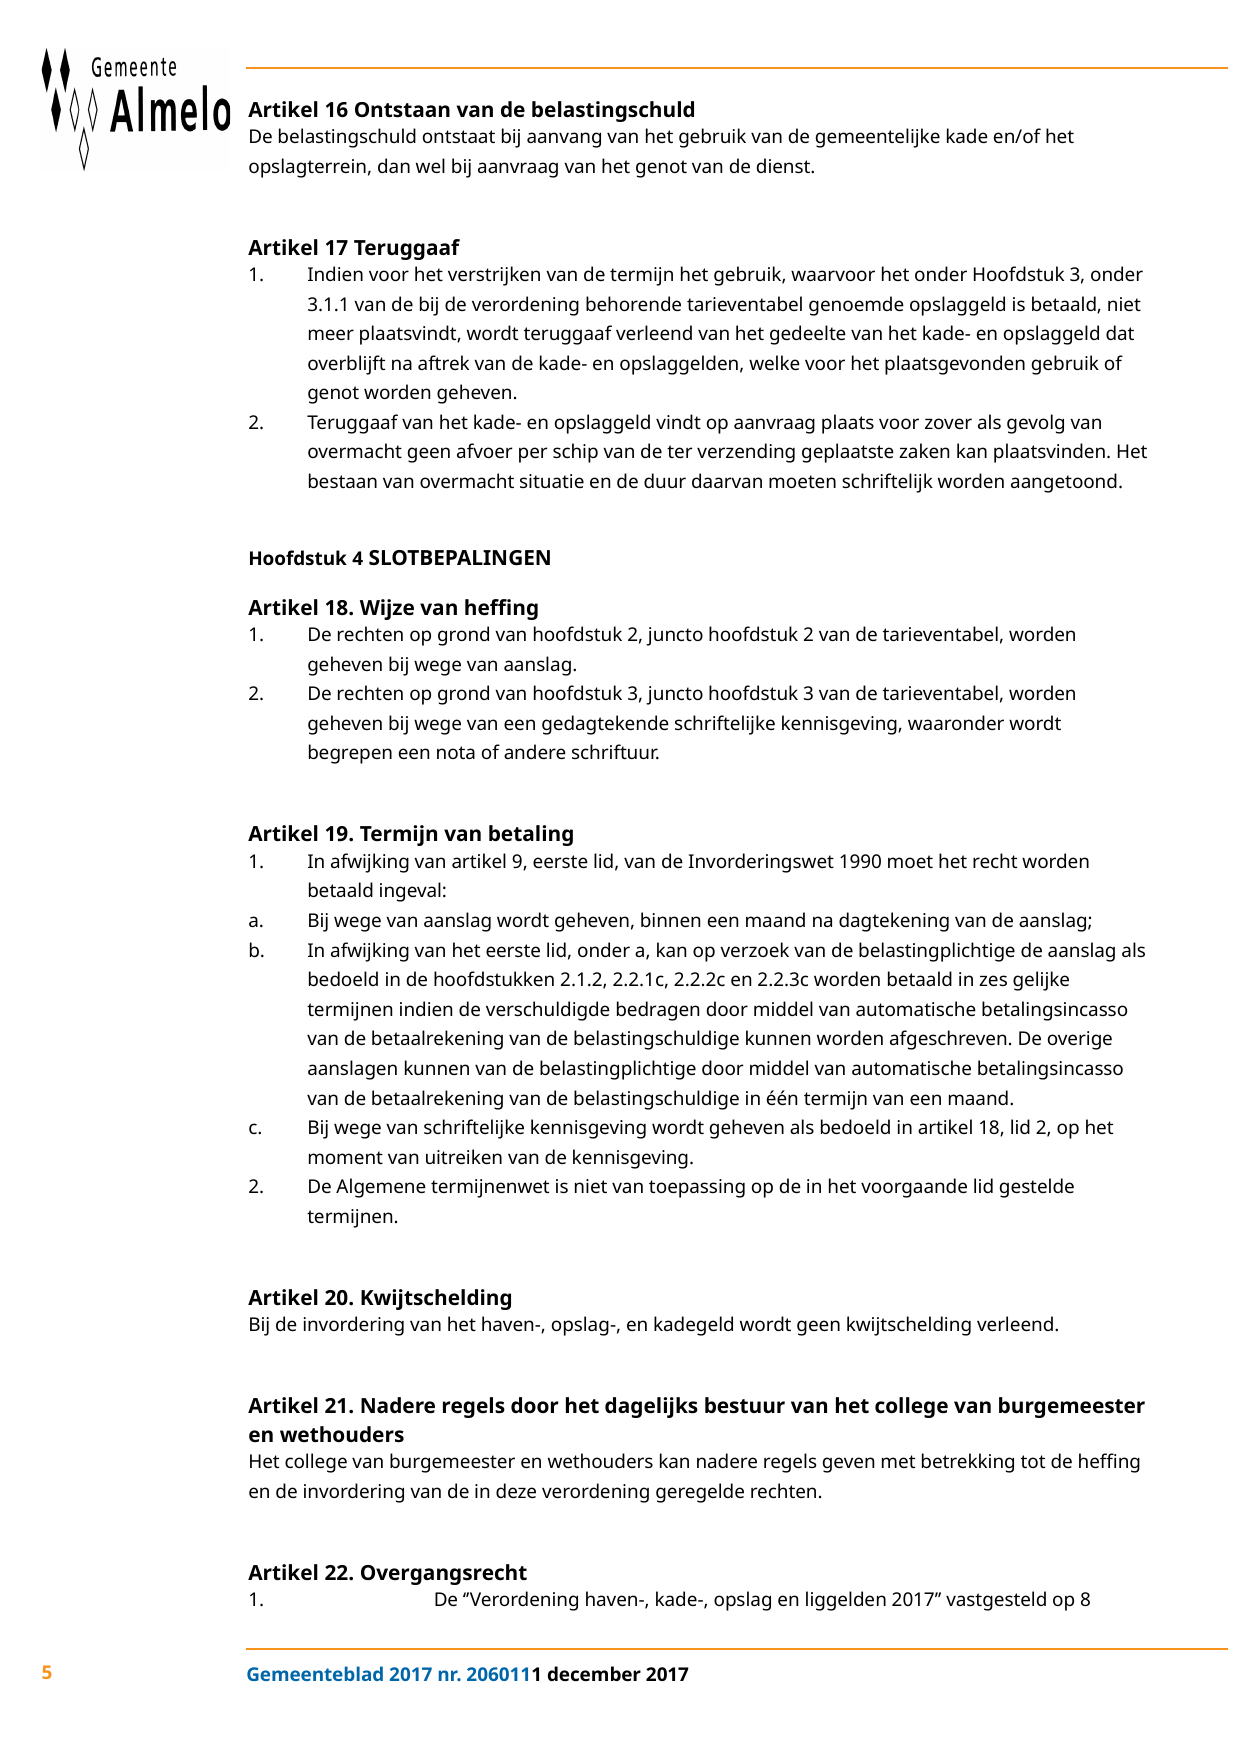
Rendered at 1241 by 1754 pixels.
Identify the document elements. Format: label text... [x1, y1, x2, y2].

text Artikel 21. Nadere regels door het dagelijks bestuur van het college van burgemeester en wethouders [248, 1391, 1152, 1448]
list In afwijking van het eerste lid, onder a, kan op verzoek van de belastingplichtige de aanslag als bedoeld in de hoofdstukken 2.1.2, 2.2.1c, 2.2.2c en 2.2.3c worden betaald in zes gelijke termijnen indien de verschuldigde bedragen door middel van automatische betalingsincasso van de betaalrekening van de belastingschuldige kunnen worden afgeschreven. De overige aanslagen kunnen van de belastingplichtige door middel van automatische betalingsincasso van de betaalrekening van de belastingschuldige in één termijn van een maand. [248, 937, 1152, 1110]
text Artikel 22. Overgangsrecht [248, 1558, 1152, 1586]
list De Algemene termijnenwet is niet van toepassing op de in het voorgaande lid gestelde termijnen. [248, 1173, 1152, 1229]
list Indien voor het verstrijken van de termijn het gebruik, waarvoor het onder Hoofdstuk 3, onder 3.1.1 van de bij de verordening behorende tarieventabel genoemde opslaggeld is betaald, niet meer plaatsvindt, wordt teruggaaf verleend van het gedeelte van het kade- en opslaggeld dat overblijft na aftrek van de kade- en opslaggelden, welke voor het plaatsgevonden gebruik of genot worden geheven. [248, 261, 1152, 405]
text Artikel 18. Wijze van heffing [248, 593, 1152, 621]
list Teruggaaf van het kade- en opslaggeld vindt op aanvraag plaats voor zover als gevolg van overmacht geen afvoer per schip van de ter verzending geplaatste zaken kan plaatsvinden. Het bestaan van overmacht situatie en de duur daarvan moeten schriftelijk worden aangetoond. [248, 409, 1152, 494]
text Hoofdstuk 4 SLOTBEPALINGEN [248, 543, 1152, 572]
list De rechten op grond van hoofdstuk 2, juncto hoofdstuk 2 van de tarieventabel, worden geheven bij wege van aanslag. [248, 621, 1152, 677]
list Bij wege van schriftelijke kennisgeving wordt geheven als bedoeld in artikel 18, lid 2, op het moment van uitreiken van de kennisgeving. [248, 1114, 1152, 1169]
list De rechten op grond van hoofdstuk 3, juncto hoofdstuk 3 van de tarieventabel, worden geheven bij wege van een gedagtekende schriftelijke kennisgeving, waaronder wordt begrepen een nota of andere schriftuur. [248, 680, 1152, 765]
text Artikel 17 Teruggaaf [248, 233, 1152, 261]
text Bij de invordering van het haven-, opslag-, en kadegeld wordt geen kwijtschelding verleend. [248, 1311, 1152, 1337]
table_header De ‘’Verordening haven-, kade-, opslag en liggelden 2017’’ vastgesteld op 8 [434, 1586, 1152, 1612]
list In afwijking van artikel 9, eerste lid, van de Invorderingswet 1990 moet het recht worden betaald ingeval: [248, 848, 1152, 903]
text Artikel 19. Termijn van betaling [248, 819, 1152, 848]
text Het college van burgemeester en wethouders kan nadere regels geven met betrekking tot de heffing en de invordering van de in deze verordening geregelde rechten. [248, 1448, 1152, 1504]
text De belastingschuld ontstaat bij aanvang van het gebruik van de gemeentelijke kade en/of het opslagterrein, dan wel bij aanvraag van het genot van de dienst. [248, 123, 1152, 178]
text Artikel 16 Ontstaan van de belastingschuld [248, 95, 1152, 123]
table_header 1. [248, 1586, 433, 1612]
text Artikel 20. Kwijtschelding [248, 1283, 1152, 1311]
list Bij wege van aanslag wordt geheven, binnen een maand na dagtekening van de aanslag; [248, 907, 1152, 933]
picture [41, 47, 231, 172]
